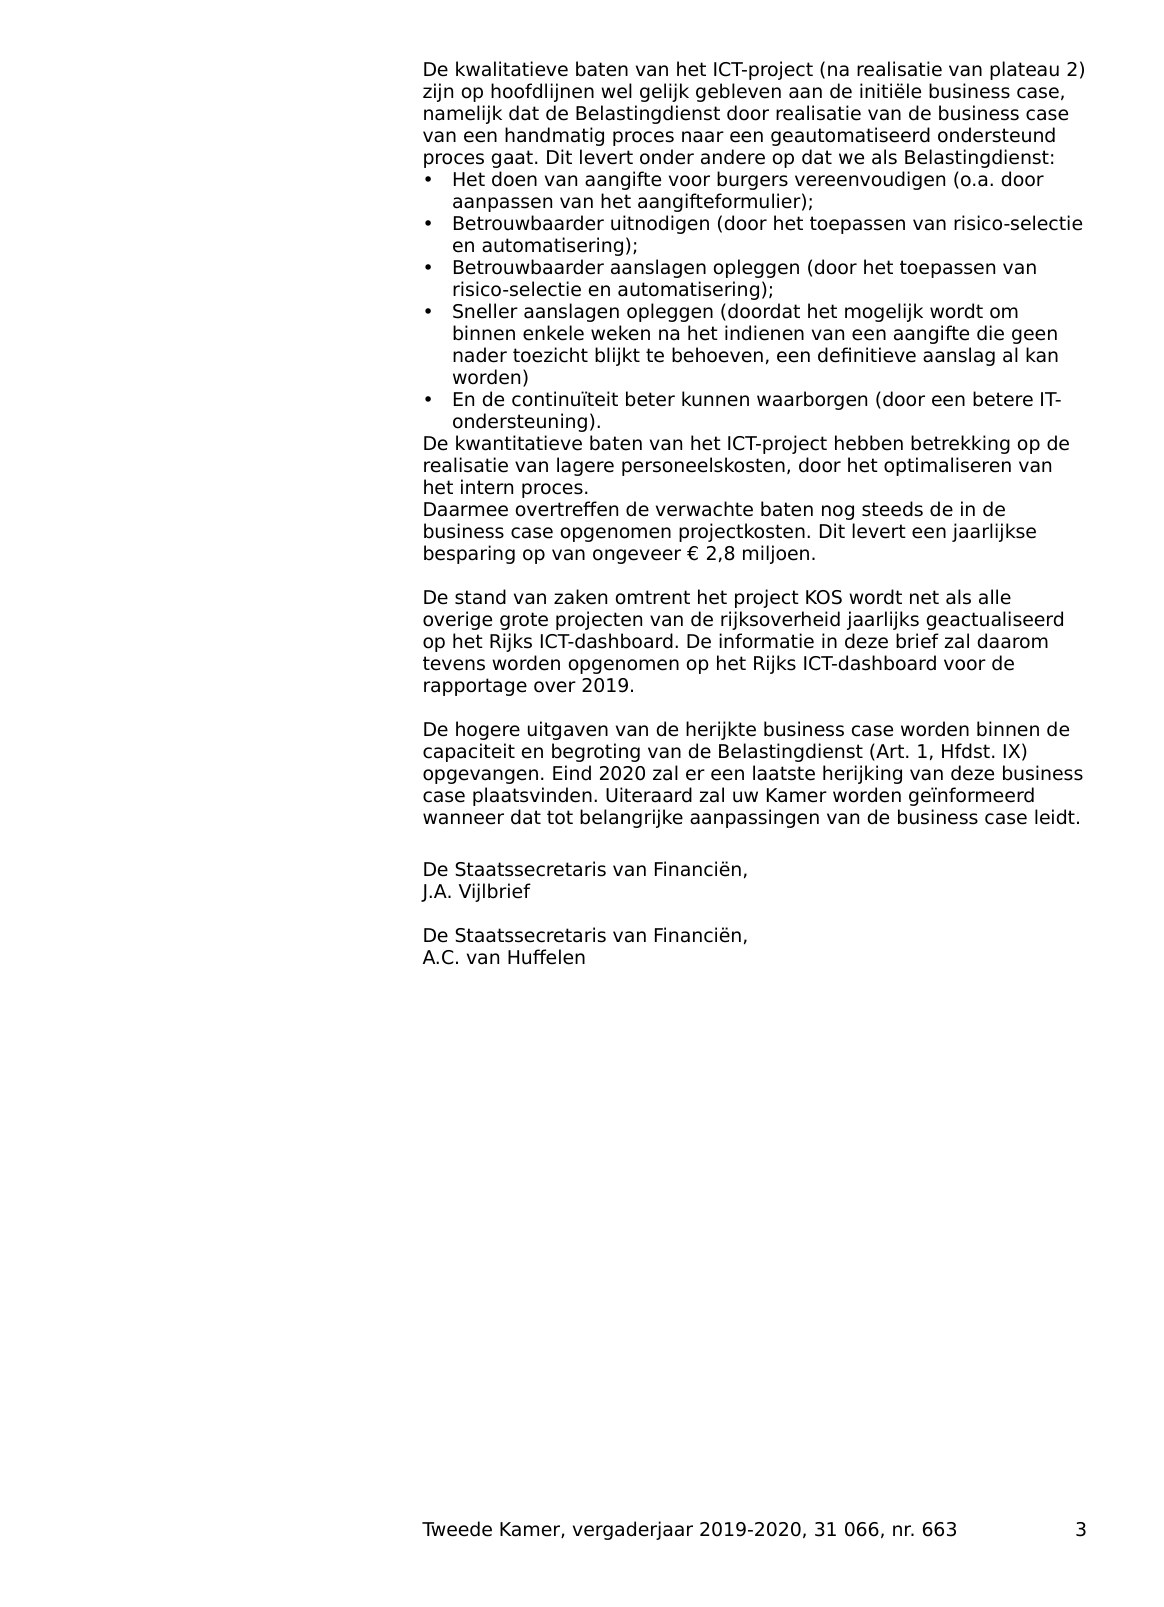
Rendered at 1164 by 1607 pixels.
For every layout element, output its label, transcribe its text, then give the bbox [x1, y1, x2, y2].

text • Betrouwbaarder aanslagen opleggen (door het toepassen van risico-selectie en automatisering); [422, 257, 1087, 301]
text De kwantitatieve baten van het ICT-project hebben betrekking op de realisatie van lagere personeelskosten, door het optimaliseren van het intern proces. [422, 433, 1087, 499]
text De kwalitatieve baten van het ICT-project (na realisatie van plateau 2) zijn op hoofdlijnen wel gelijk gebleven aan de initiële business case, namelijk dat de Belastingdienst door realisatie van de business case van een handmatig proces naar een geautomatiseerd ondersteund proces gaat. Dit levert onder andere op dat we als Belastingdienst: [422, 59, 1087, 169]
text De Staatssecretaris van Financiën, A.C. van Huffelen [422, 925, 1087, 969]
text • En de continuïteit beter kunnen waarborgen (door een betere IT-ondersteuning). [422, 389, 1087, 433]
text De hogere uitgaven van de herijkte business case worden binnen de capaciteit en begroting van de Belastingdienst (Art. 1, Hfdst. IX) opgevangen. Eind 2020 zal er een laatste herijking van deze business case plaatsvinden. Uiteraard zal uw Kamer worden geïnformeerd wanneer dat tot belangrijke aanpassingen van de business case leidt. [422, 719, 1087, 829]
text De Staatssecretaris van Financiën, J.A. Vijlbrief [422, 859, 1087, 903]
text Daarmee overtreffen de verwachte baten nog steeds de in de business case opgenomen projectkosten. Dit levert een jaarlijkse besparing op van ongeveer € 2,8 miljoen. [422, 499, 1087, 564]
text De stand van zaken omtrent het project KOS wordt net als alle overige grote projecten van de rijksoverheid jaarlijks geactualiseerd op het Rijks ICT-dashboard. De informatie in deze brief zal daarom tevens worden opgenomen op het Rijks ICT-dashboard voor de rapportage over 2019. [422, 587, 1087, 697]
text • Betrouwbaarder uitnodigen (door het toepassen van risico-selectie en automatisering); [422, 213, 1087, 257]
text • Het doen van aangifte voor burgers vereenvoudigen (o.a. door aanpassen van het aangifteformulier); [422, 169, 1087, 213]
text • Sneller aanslagen opleggen (doordat het mogelijk wordt om binnen enkele weken na het indienen van een aangifte die geen nader toezicht blijkt te behoeven, een definitieve aanslag al kan worden) [422, 301, 1087, 389]
